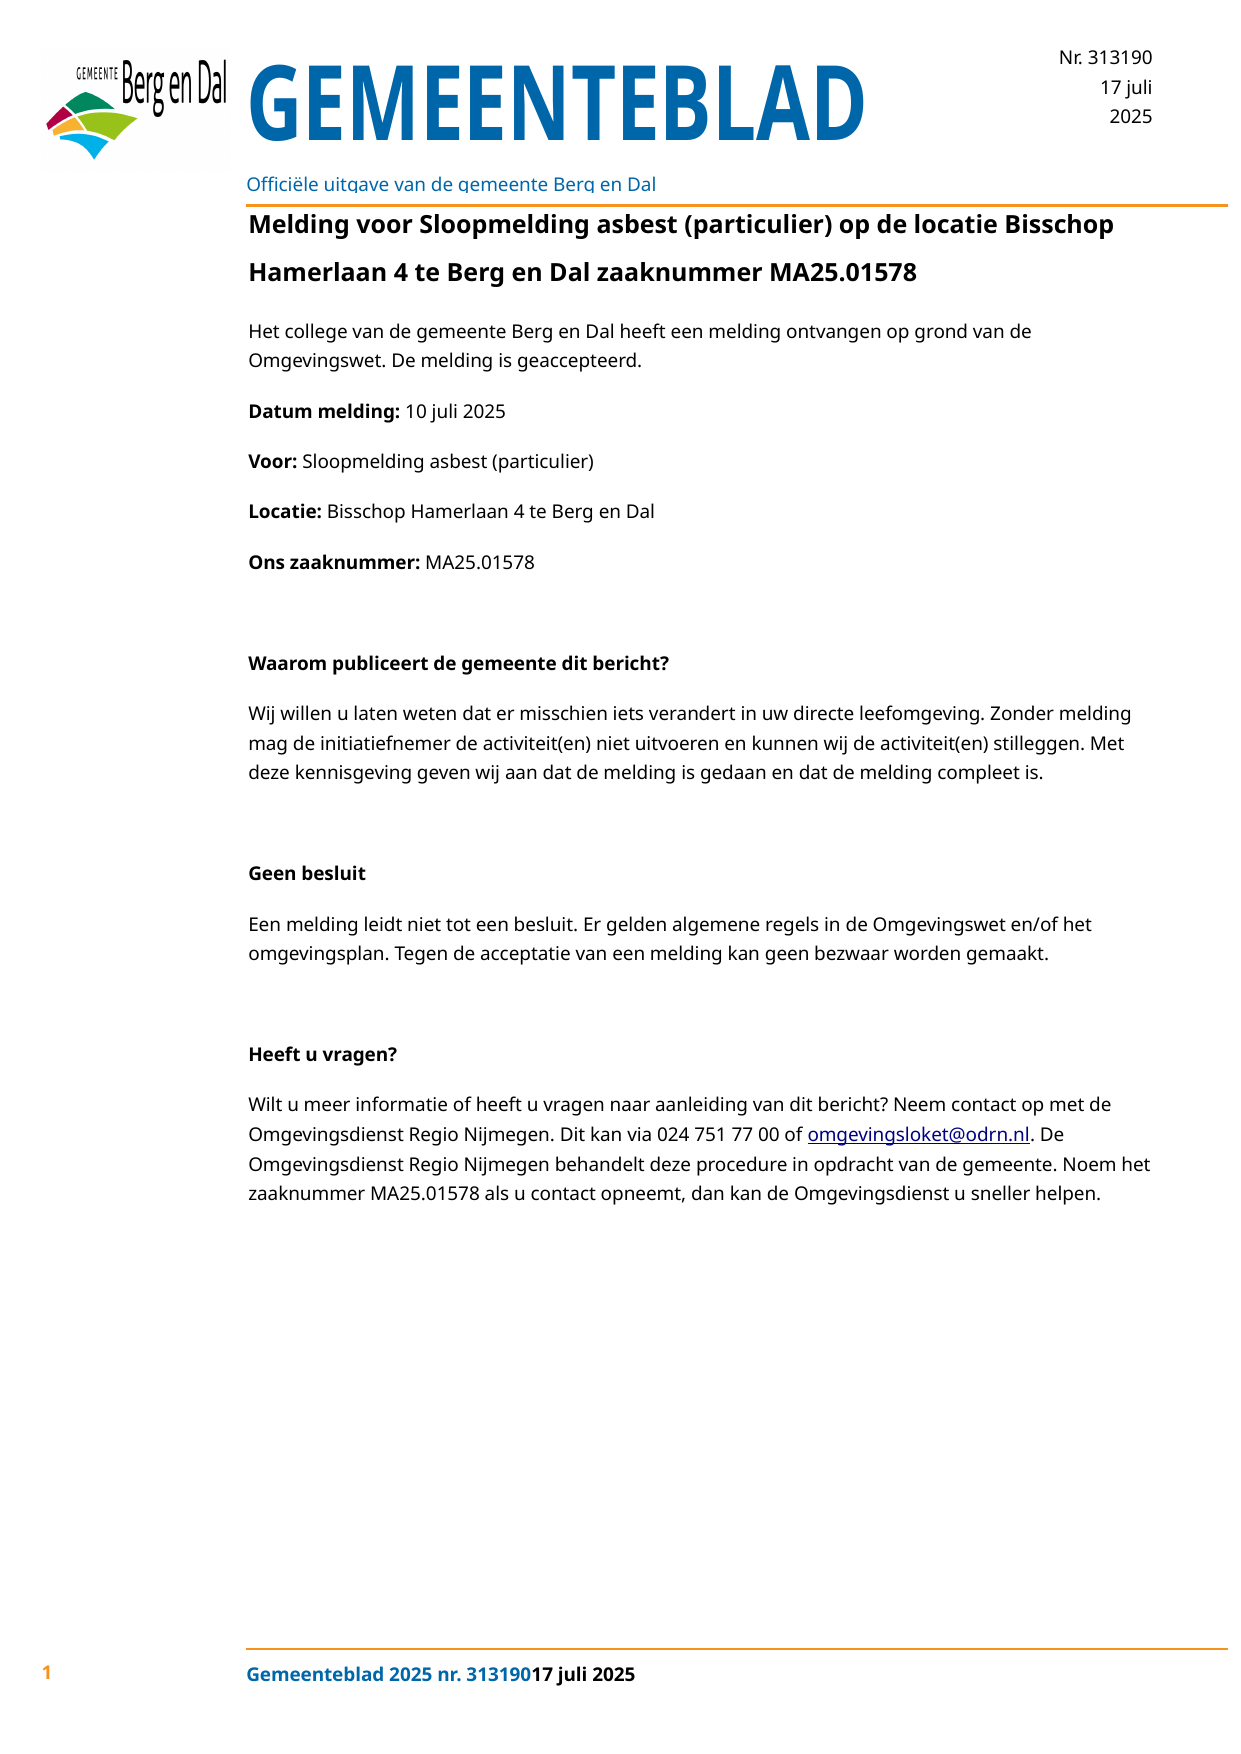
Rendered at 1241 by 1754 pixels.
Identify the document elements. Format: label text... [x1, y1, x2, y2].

text Heeft u vragen? [248, 1041, 1152, 1067]
text Wij willen u laten weten dat er misschien iets verandert in uw directe leefomgeving. Zonder melding mag de initiatiefnemer de activiteit(en) niet uitvoeren en kunnen wij de activiteit(en) stilleggen. Met deze kennisgeving geven wij aan dat de melding is gedaan en dat de melding compleet is. [248, 700, 1152, 785]
text Ons zaaknummer: MA25.01578 [248, 549, 1152, 575]
picture [41, 47, 231, 172]
text Waarom publiceert de gemeente dit bericht? [248, 650, 1152, 676]
text Het college van de gemeente Berg en Dal heeft een melding ontvangen op grond van de Omgevingswet. De melding is geaccepteerd. [248, 318, 1152, 373]
text Datum melding: 10 juli 2025 [248, 398, 1152, 424]
text Locatie: Bisschop Hamerlaan 4 te Berg en Dal [248, 499, 1152, 524]
text Wilt u meer informatie of heeft u vragen naar aanleiding van dit bericht? Neem contact op met de Omgevingsdienst Regio Nijmegen. Dit kan via 024 751 77 00 of omgevingsloket@odrn.nl. De Omgevingsdienst Regio Nijmegen behandelt deze procedure in opdracht van de gemeente. Noem het zaaknummer MA25.01578 als u contact opneemt, dan kan de Omgevingsdienst u sneller helpen. [248, 1092, 1152, 1206]
text Geen besluit [248, 860, 1152, 886]
text Een melding leidt niet tot een besluit. Er gelden algemene regels in de Omgevingswet en/of het omgevingsplan. Tegen de acceptatie van een melding kan geen bezwaar worden gemaakt. [248, 911, 1152, 966]
text Melding voor Sloopmelding asbest (particulier) op de locatie Bisschop Hamerlaan 4 te Berg en Dal zaaknummer MA25.01578 [248, 207, 1152, 288]
text Voor: Sloopmelding asbest (particulier) [248, 448, 1152, 474]
